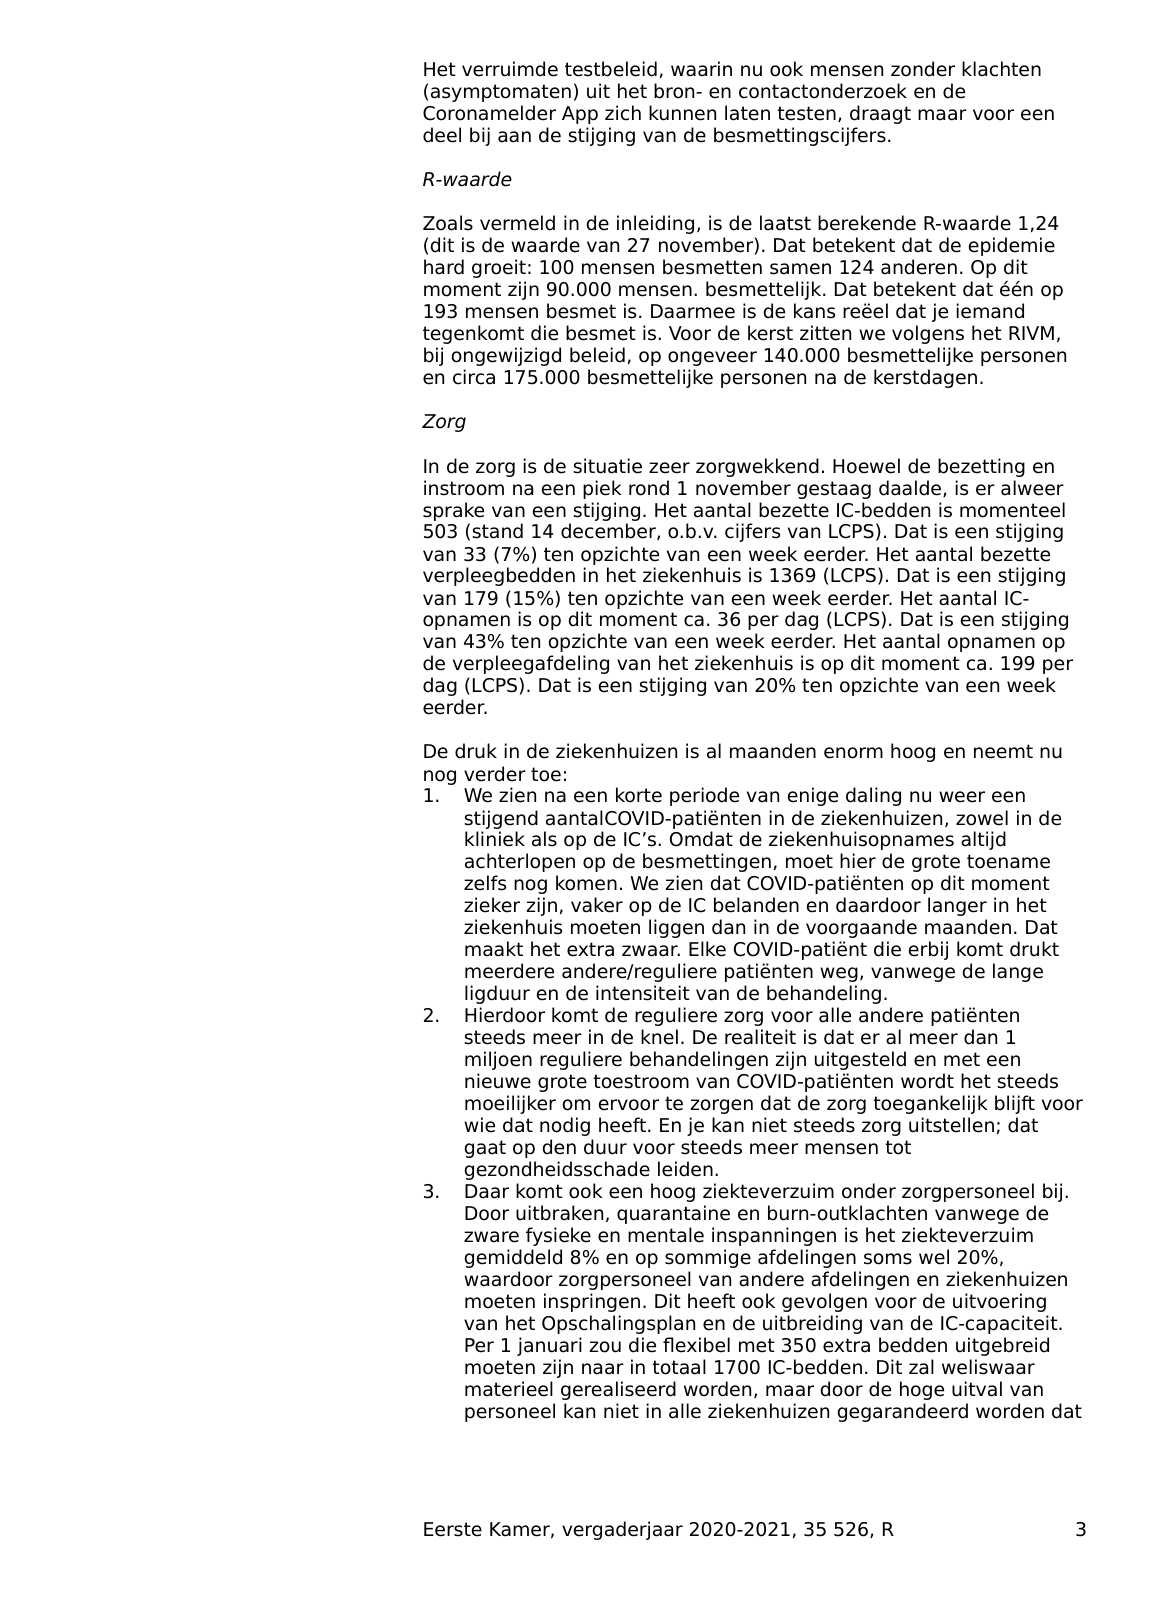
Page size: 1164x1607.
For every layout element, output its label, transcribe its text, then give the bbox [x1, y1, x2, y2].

text 3. Daar komt ook een hoog ziekteverzuim onder zorgpersoneel bij. Door uitbraken, quarantaine en burn-outklachten vanwege de zware fysieke en mentale inspanningen is het ziekteverzuim gemiddeld 8% en op sommige afdelingen soms wel 20%, waardoor zorgpersoneel van andere afdelingen en ziekenhuizen moeten inspringen. Dit heeft ook gevolgen voor de uitvoering van het Opschalingsplan en de uitbreiding van de IC-capaciteit. Per 1 januari zou die flexibel met 350 extra bedden uitgebreid moeten zijn naar in totaal 1700 IC-bedden. Dit zal weliswaar materieel gerealiseerd worden, maar door de hoge uitval van personeel kan niet in alle ziekenhuizen gegarandeerd worden dat [422, 1181, 1087, 1423]
text 1. We zien na een korte periode van enige daling nu weer een stijgend aantalCOVID-patiënten in de ziekenhuizen, zowel in de kliniek als op de IC’s. Omdat de ziekenhuisopnames altijd achterlopen op de besmettingen, moet hier de grote toename zelfs nog komen. We zien dat COVID-patiënten op dit moment zieker zijn, vaker op de IC belanden en daardoor langer in het ziekenhuis moeten liggen dan in de voorgaande maanden. Dat maakt het extra zwaar. Elke COVID-patiënt die erbij komt drukt meerdere andere/reguliere patiënten weg, vanwege de lange ligduur en de intensiteit van de behandeling. [422, 785, 1087, 1005]
text In de zorg is de situatie zeer zorgwekkend. Hoewel de bezetting en instroom na een piek rond 1 november gestaag daalde, is er alweer sprake van een stijging. Het aantal bezette IC-bedden is momenteel 503 (stand 14 december, o.b.v. cijfers van LCPS). Dat is een stijging van 33 (7%) ten opzichte van een week eerder. Het aantal bezette verpleegbedden in het ziekenhuis is 1369 (LCPS). Dat is een stijging van 179 (15%) ten opzichte van een week eerder. Het aantal IC-opnamen is op dit moment ca. 36 per dag (LCPS). Dat is een stijging van 43% ten opzichte van een week eerder. Het aantal opnamen op de verpleegafdeling van het ziekenhuis is op dit moment ca. 199 per dag (LCPS). Dat is een stijging van 20% ten opzichte van een week eerder. [422, 456, 1087, 719]
text De druk in de ziekenhuizen is al maanden enorm hoog en neemt nu nog verder toe: [422, 741, 1087, 785]
text 2. Hierdoor komt de reguliere zorg voor alle andere patiënten steeds meer in de knel. De realiteit is dat er al meer dan 1 miljoen reguliere behandelingen zijn uitgesteld en met een nieuwe grote toestroom van COVID-patiënten wordt het steeds moeilijker om ervoor te zorgen dat de zorg toegankelijk blijft voor wie dat nodig heeft. En je kan niet steeds zorg uitstellen; dat gaat op den duur voor steeds meer mensen tot gezondheidsschade leiden. [422, 1005, 1087, 1181]
subtitle R-waarde [422, 169, 1087, 191]
subtitle Zorg [422, 411, 1087, 433]
text Het verruimde testbeleid, waarin nu ook mensen zonder klachten (asymptomaten) uit het bron- en contactonderzoek en de Coronamelder App zich kunnen laten testen, draagt maar voor een deel bij aan de stijging van de besmettingscijfers. [422, 59, 1087, 147]
text Zoals vermeld in de inleiding, is de laatst berekende R-waarde 1,24 (dit is de waarde van 27 november). Dat betekent dat de epidemie hard groeit: 100 mensen besmetten samen 124 anderen. Op dit moment zijn 90.000 mensen. besmettelijk. Dat betekent dat één op 193 mensen besmet is. Daarmee is de kans reëel dat je iemand tegenkomt die besmet is. Voor de kerst zitten we volgens het RIVM, bij ongewijzigd beleid, op ongeveer 140.000 besmettelijke personen en circa 175.000 besmettelijke personen na de kerstdagen. [422, 213, 1087, 389]
